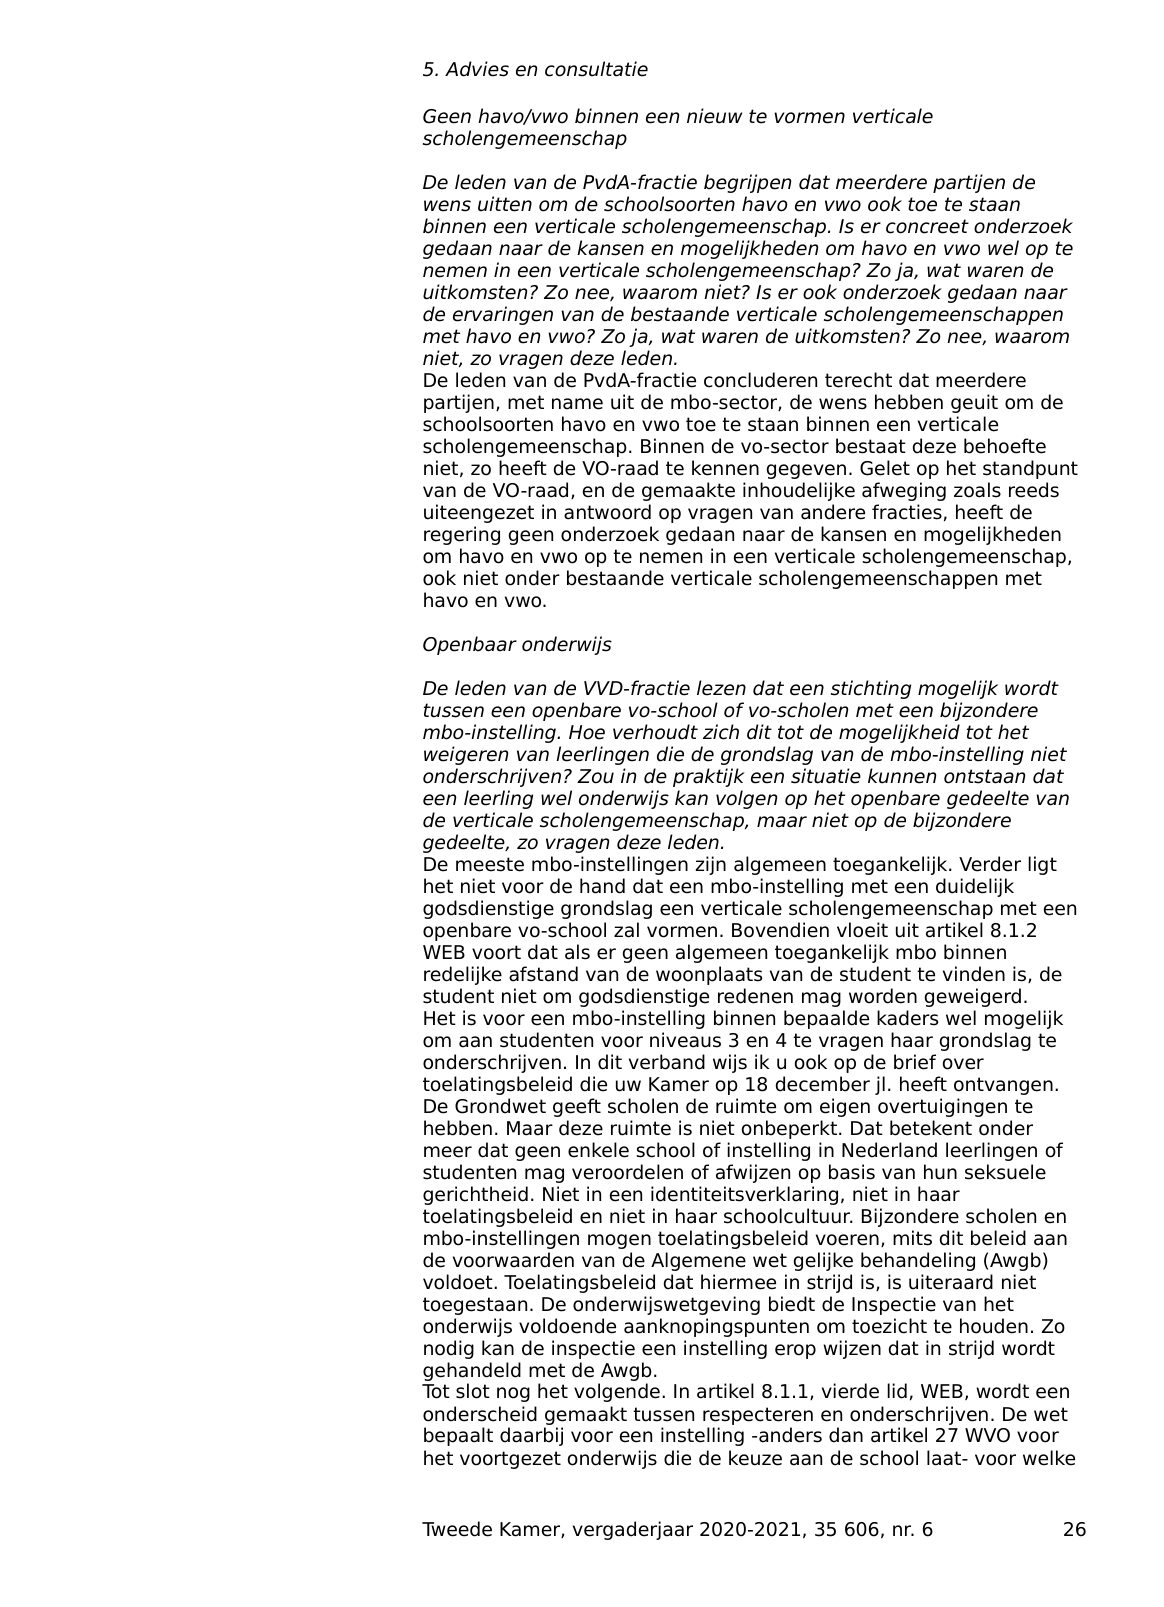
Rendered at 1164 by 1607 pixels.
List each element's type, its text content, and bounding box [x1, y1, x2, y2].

subtitle Geen havo/vwo binnen een nieuw te vormen verticale scholengemeenschap [422, 106, 1087, 150]
text Tot slot nog het volgende. In artikel 8.1.1, vierde lid, WEB, wordt een onderscheid gemaakt tussen respecteren en onderschrijven. De wet bepaalt daarbij voor een instelling -anders dan artikel 27 WVO voor het voortgezet onderwijs die de keuze aan de school laat- voor welke [422, 1381, 1087, 1469]
subtitle Openbaar onderwijs [422, 634, 1087, 656]
text De meeste mbo-instellingen zijn algemeen toegankelijk. Verder ligt het niet voor de hand dat een mbo-instelling met een duidelijk godsdienstige grondslag een verticale scholengemeenschap met een openbare vo-school zal vormen. Bovendien vloeit uit artikel 8.1.2 WEB voort dat als er geen algemeen toegankelijk mbo binnen redelijke afstand van de woonplaats van de student te vinden is, de student niet om godsdienstige redenen mag worden geweigerd. [422, 854, 1087, 1008]
text De leden van de PvdA-fractie begrijpen dat meerdere partijen de wens uitten om de schoolsoorten havo en vwo ook toe te staan binnen een verticale scholengemeenschap. Is er concreet onderzoek gedaan naar de kansen en mogelijkheden om havo en vwo wel op te nemen in een verticale scholengemeenschap? Zo ja, wat waren de uitkomsten? Zo nee, waarom niet? Is er ook onderzoek gedaan naar de ervaringen van de bestaande verticale scholengemeenschappen met havo en vwo? Zo ja, wat waren de uitkomsten? Zo nee, waarom niet, zo vragen deze leden. [422, 172, 1087, 370]
subtitle 5. Advies en consultatie [422, 59, 1087, 81]
text De leden van de VVD-fractie lezen dat een stichting mogelijk wordt tussen een openbare vo-school of vo-scholen met een bijzondere mbo-instelling. Hoe verhoudt zich dit tot de mogelijkheid tot het weigeren van leerlingen die de grondslag van de mbo-instelling niet onderschrijven? Zou in de praktijk een situatie kunnen ontstaan dat een leerling wel onderwijs kan volgen op het openbare gedeelte van de verticale scholengemeenschap, maar niet op de bijzondere gedeelte, zo vragen deze leden. [422, 678, 1087, 854]
text Het is voor een mbo-instelling binnen bepaalde kaders wel mogelijk om aan studenten voor niveaus 3 en 4 te vragen haar grondslag te onderschrijven. In dit verband wijs ik u ook op de brief over toelatingsbeleid die uw Kamer op 18 december jl. heeft ontvangen. De Grondwet geeft scholen de ruimte om eigen overtuigingen te hebben. Maar deze ruimte is niet onbeperkt. Dat betekent onder meer dat geen enkele school of instelling in Nederland leerlingen of studenten mag veroordelen of afwijzen op basis van hun seksuele gerichtheid. Niet in een identiteitsverklaring, niet in haar toelatingsbeleid en niet in haar schoolcultuur. Bijzondere scholen en mbo-instellingen mogen toelatingsbeleid voeren, mits dit beleid aan de voorwaarden van de Algemene wet gelijke behandeling (Awgb) voldoet. Toelatingsbeleid dat hiermee in strijd is, is uiteraard niet toegestaan. De onderwijswetgeving biedt de Inspectie van het onderwijs voldoende aanknopingspunten om toezicht te houden. Zo nodig kan de inspectie een instelling erop wijzen dat in strijd wordt gehandeld met de Awgb. [422, 1008, 1087, 1381]
text De leden van de PvdA-fractie concluderen terecht dat meerdere partijen, met name uit de mbo-sector, de wens hebben geuit om de schoolsoorten havo en vwo toe te staan binnen een verticale scholengemeenschap. Binnen de vo-sector bestaat deze behoefte niet, zo heeft de VO-raad te kennen gegeven. Gelet op het standpunt van de VO-raad, en de gemaakte inhoudelijke afweging zoals reeds uiteengezet in antwoord op vragen van andere fracties, heeft de regering geen onderzoek gedaan naar de kansen en mogelijkheden om havo en vwo op te nemen in een verticale scholengemeenschap, ook niet onder bestaande verticale scholengemeenschappen met havo en vwo. [422, 370, 1087, 612]
